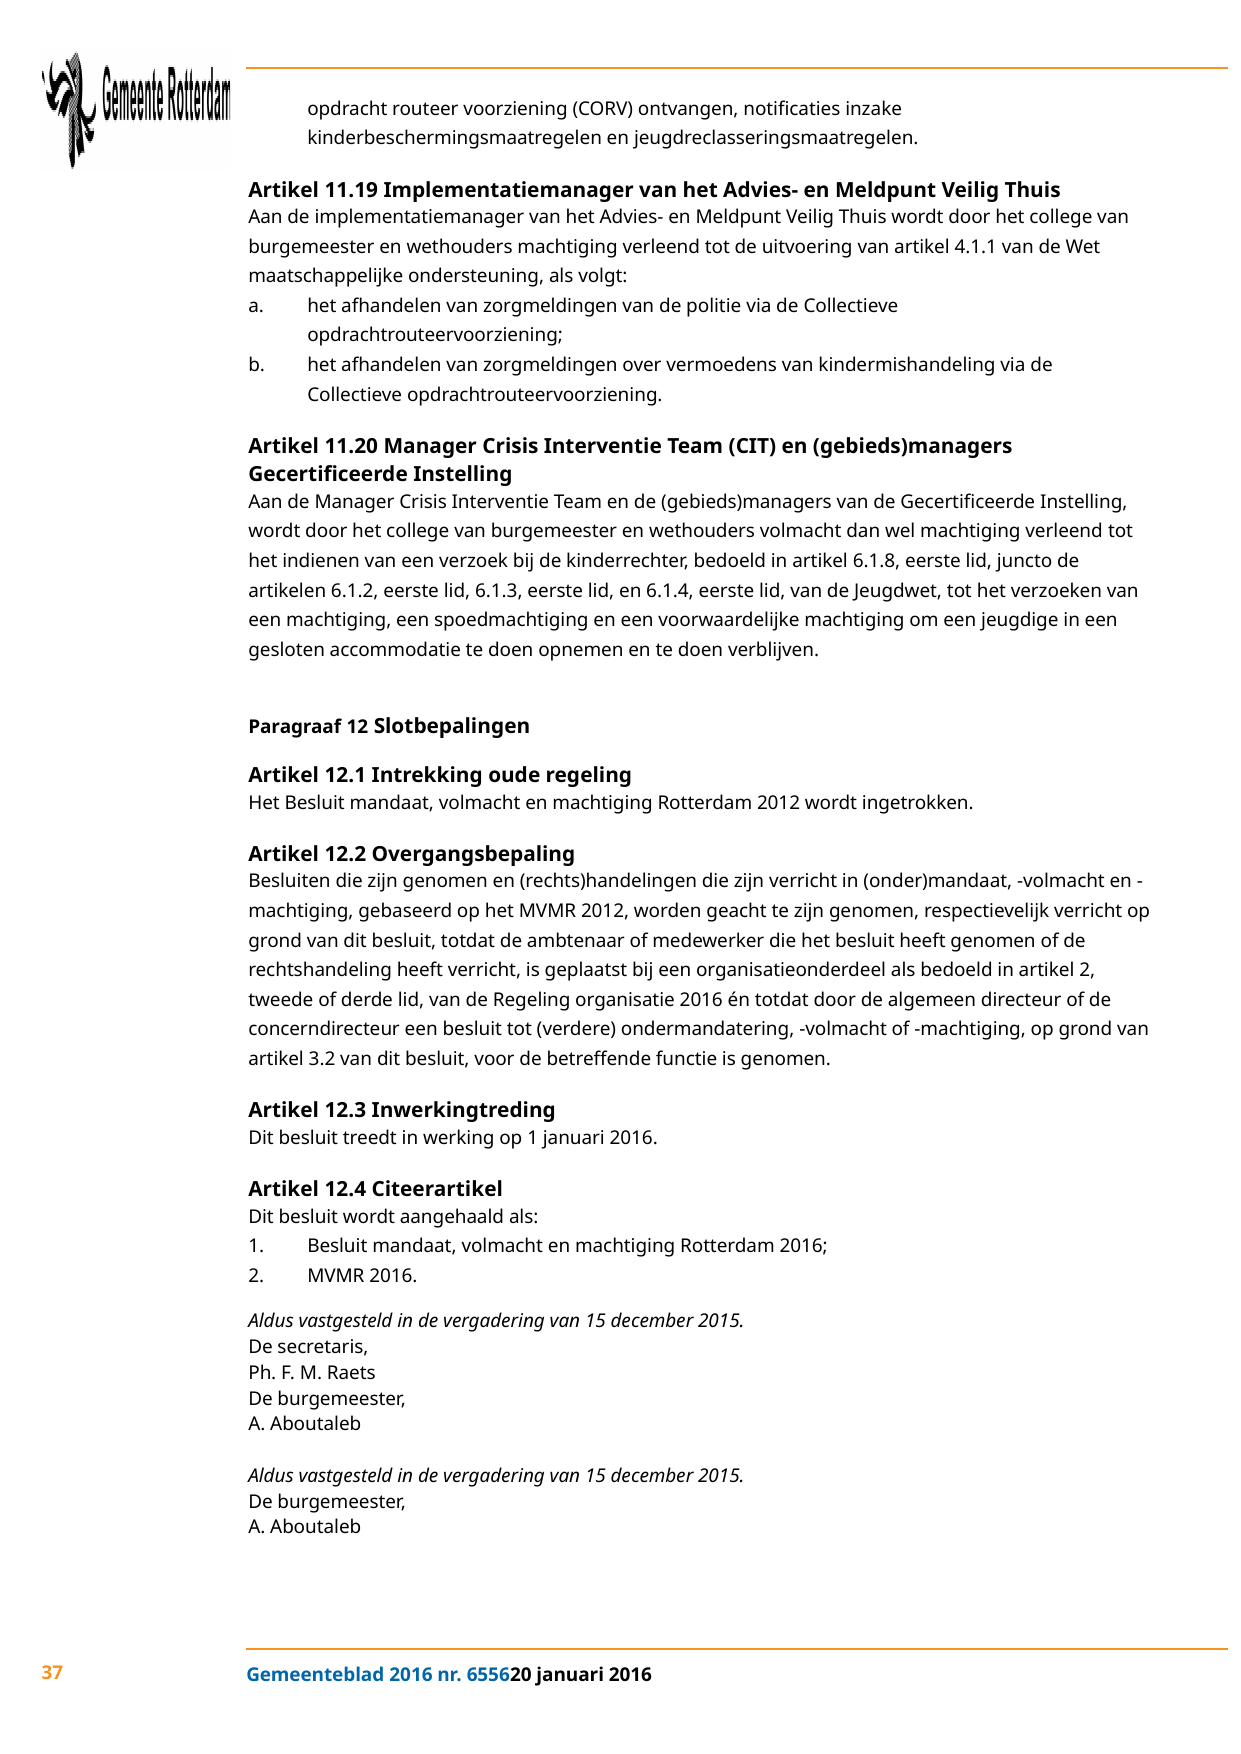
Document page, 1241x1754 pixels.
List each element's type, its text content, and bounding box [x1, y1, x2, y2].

picture [41, 47, 231, 172]
text De secretaris, [248, 1333, 1152, 1359]
text Ph. F. M. Raets [248, 1359, 1152, 1385]
list Besluit mandaat, volmacht en machtiging Rotterdam 2016; [248, 1232, 1152, 1258]
text Artikel 11.19 Implementatiemanager van het Advies- en Meldpunt Veilig Thuis [248, 175, 1152, 203]
text Artikel 12.3 Inwerkingtreding [248, 1096, 1152, 1124]
text Dit besluit treedt in werking op 1 januari 2016. [248, 1124, 1152, 1150]
text A. Aboutaleb [248, 1513, 1152, 1539]
text Aan de implementatiemanager van het Advies- en Meldpunt Veilig Thuis wordt door het college van burgemeester en wethouders machtiging verleend tot de uitvoering van artikel 4.1.1 van de Wet maatschappelijke ondersteuning, als volgt: [248, 203, 1152, 288]
text A. Aboutaleb [248, 1411, 1152, 1436]
list het afhandelen van zorgmeldingen van de politie via de Collectieve opdrachtrouteervoorziening; [248, 292, 1152, 347]
text Artikel 11.20 Manager Crisis Interventie Team (CIT) en (gebieds)managers Gecertificeerde Instelling [248, 431, 1152, 488]
text Artikel 12.4 Citeerartikel [248, 1174, 1152, 1203]
list opdracht routeer voorziening (CORV) ontvangen, notificaties inzake kinderbeschermingsmaatregelen en jeugdreclasseringsmaatregelen. [248, 95, 1152, 150]
text Artikel 12.1 Intrekking oude regeling [248, 760, 1152, 789]
text Besluiten die zijn genomen en (rechts)handelingen die zijn verricht in (onder)mandaat, -volmacht en -machtiging, gebaseerd op het MVMR 2012, worden geacht te zijn genomen, respectievelijk verricht op grond van dit besluit, totdat de ambtenaar of medewerker die het besluit heeft genomen of de rechtshandeling heeft verricht, is geplaatst bij een organisatieonderdeel als bedoeld in artikel 2, tweede of derde lid, van de Regeling organisatie 2016 én totdat door de algemeen directeur of de concerndirecteur een besluit tot (verdere) ondermandatering, -volmacht of -machtiging, op grond van artikel 3.2 van dit besluit, voor de betreffende functie is genomen. [248, 868, 1152, 1071]
text Paragraaf 12 Slotbepalingen [248, 711, 1152, 739]
list het afhandelen van zorgmeldingen over vermoedens van kindermishandeling via de Collectieve opdrachtrouteervoorziening. [248, 351, 1152, 406]
text Het Besluit mandaat, volmacht en machtiging Rotterdam 2012 wordt ingetrokken. [248, 789, 1152, 814]
text De burgemeester, [248, 1488, 1152, 1513]
list MVMR 2016. [248, 1262, 1152, 1288]
text Artikel 12.2 Overgangsbepaling [248, 839, 1152, 868]
text De burgemeester, [248, 1385, 1152, 1411]
text Aldus vastgesteld in de vergadering van 15 december 2015. [248, 1308, 1152, 1333]
text Aan de Manager Crisis Interventie Team en de (gebieds)managers van de Gecertificeerde Instelling, wordt door het college van burgemeester en wethouders volmacht dan wel machtiging verleend tot het indienen van een verzoek bij de kinderrechter, bedoeld in artikel 6.1.8, eerste lid, juncto de artikelen 6.1.2, eerste lid, 6.1.3, eerste lid, en 6.1.4, eerste lid, van de Jeugdwet, tot het verzoeken van een machtiging, een spoedmachtiging en een voorwaardelijke machtiging om een jeugdige in een gesloten accommodatie te doen opnemen en te doen verblijven. [248, 488, 1152, 662]
text Dit besluit wordt aangehaald als: [248, 1203, 1152, 1229]
text Aldus vastgesteld in de vergadering van 15 december 2015. [248, 1462, 1152, 1488]
